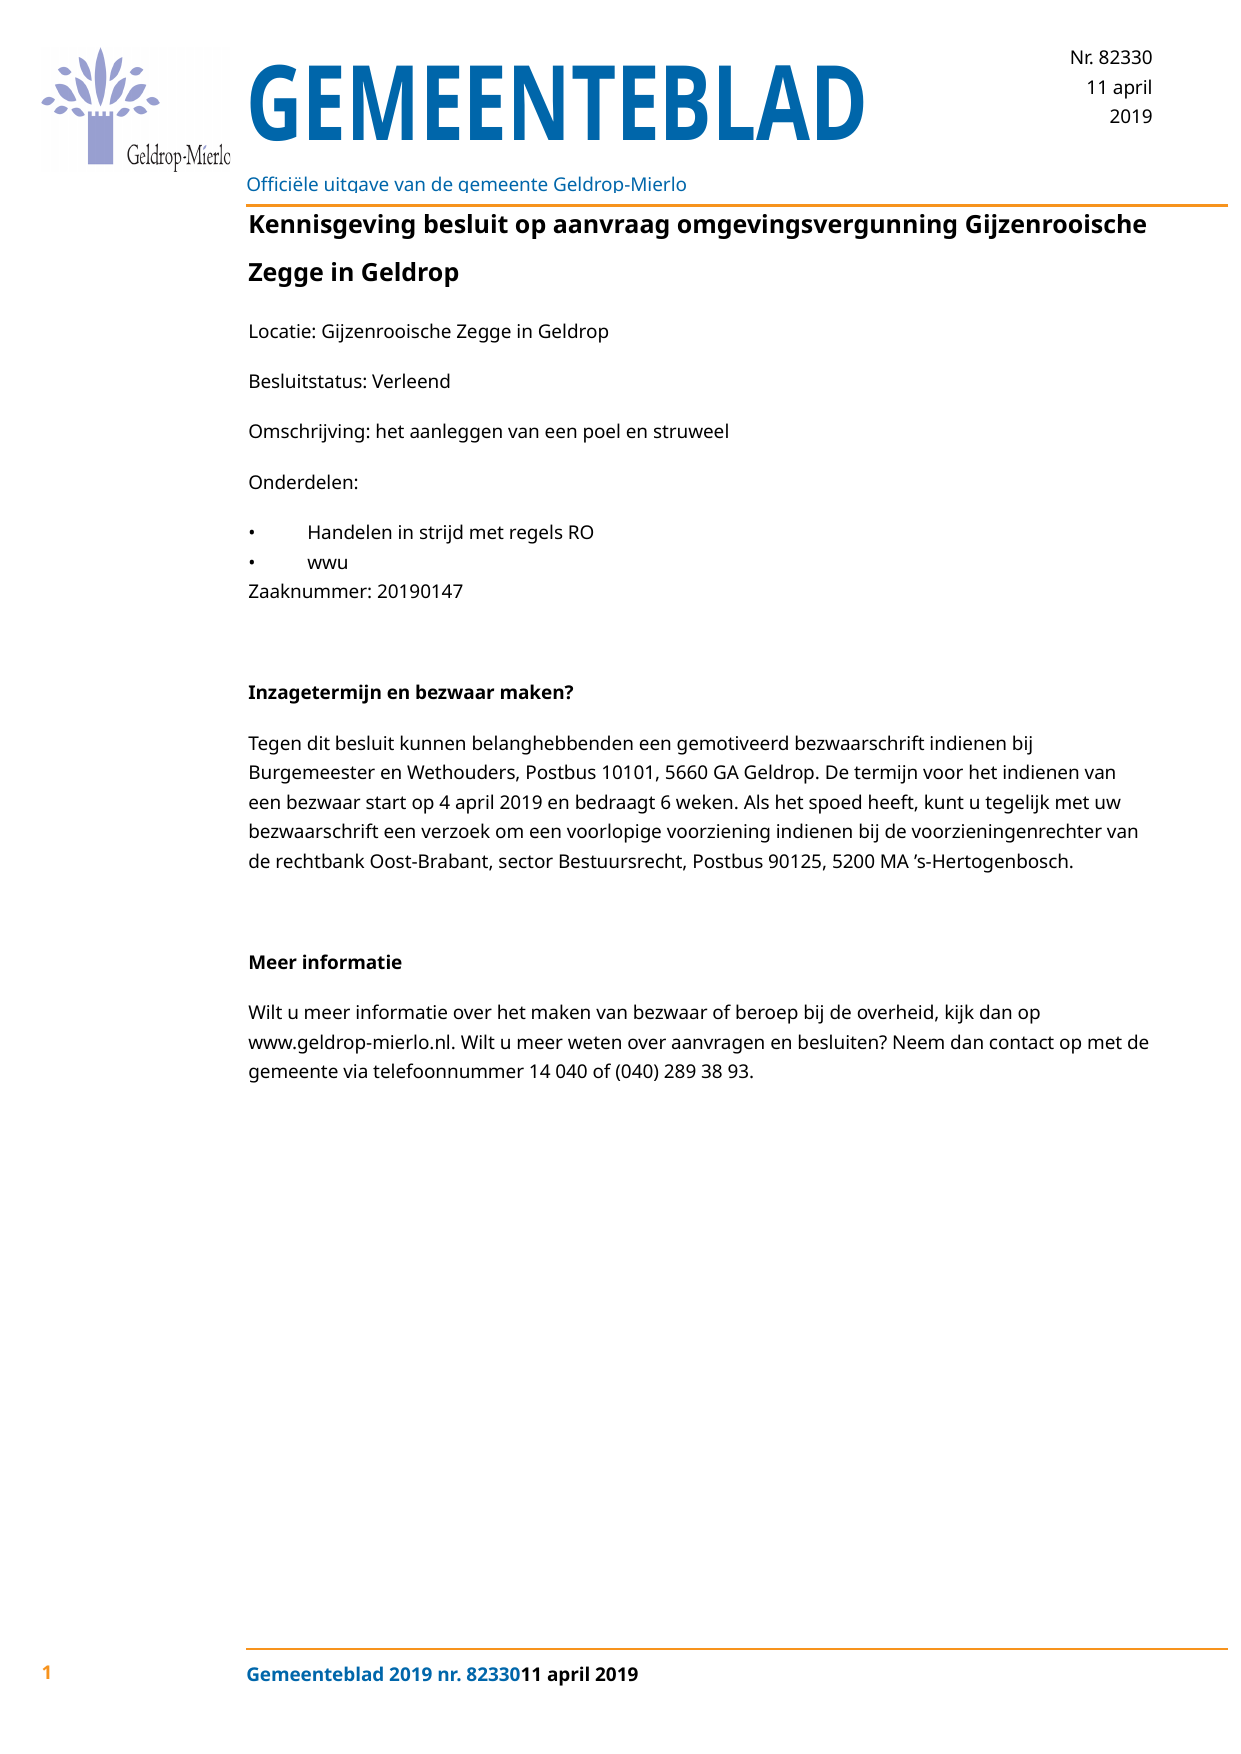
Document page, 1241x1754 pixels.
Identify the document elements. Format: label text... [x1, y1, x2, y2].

text Omschrijving: het aanleggen van een poel en struweel [248, 419, 1152, 444]
text Besluitstatus: Verleend [248, 368, 1152, 394]
picture [41, 47, 231, 172]
text Meer informatie [248, 949, 1152, 975]
text Inzagetermijn en bezwaar maken? [248, 679, 1152, 705]
text Locatie: Gijzenrooische Zegge in Geldrop [248, 318, 1152, 344]
list wwu [248, 549, 1152, 575]
text Kennisgeving besluit op aanvraag omgevingsvergunning Gijzenrooische Zegge in Geldrop [248, 207, 1152, 288]
text Wilt u meer informatie over het maken van bezwaar of beroep bij de overheid, kijk dan op www.geldrop-mierlo.nl. Wilt u meer weten over aanvragen en besluiten? Neem dan contact op met de gemeente via telefoonnummer 14 040 of (040) 289 38 93. [248, 999, 1152, 1084]
text Onderdelen: [248, 469, 1152, 495]
list Handelen in strijd met regels RO [248, 519, 1152, 545]
text Tegen dit besluit kunnen belanghebbenden een gemotiveerd bezwaarschrift indienen bij Burgemeester en Wethouders, Postbus 10101, 5660 GA Geldrop. De termijn voor het indienen van een bezwaar start op 4 april 2019 en bedraagt 6 weken. Als het spoed heeft, kunt u tegelijk met uw bezwaarschrift een verzoek om een voorlopige voorziening indienen bij de voorzieningenrechter van de rechtbank Oost-Brabant, sector Bestuursrecht, Postbus 90125, 5200 MA ’s-Hertogenbosch. [248, 730, 1152, 874]
text Zaaknummer: 20190147 [248, 579, 1152, 604]
